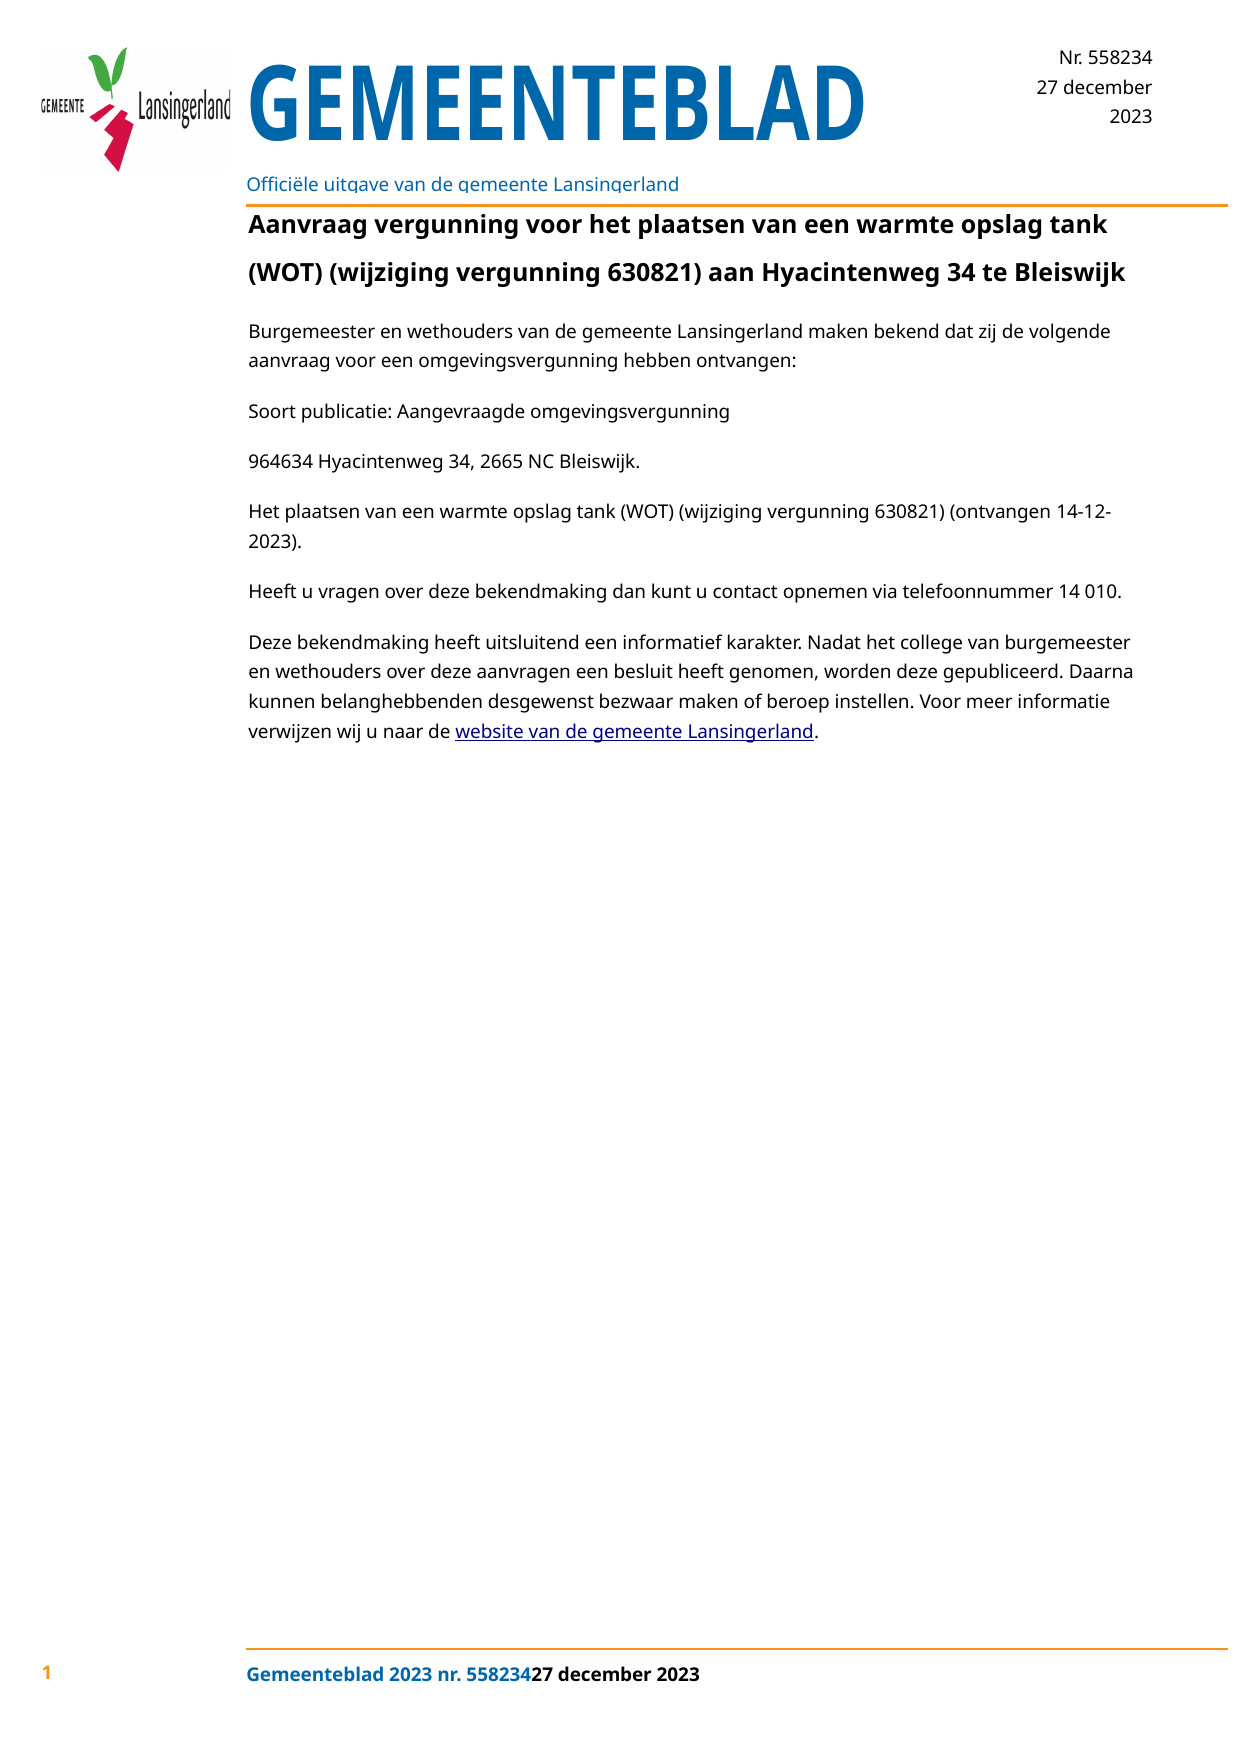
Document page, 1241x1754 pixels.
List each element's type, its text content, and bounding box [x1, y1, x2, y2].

text Heeft u vragen over deze bekendmaking dan kunt u contact opnemen via telefoonnummer 14 010. [248, 579, 1152, 604]
text Soort publicatie: Aangevraagde omgevingsvergunning [248, 398, 1152, 424]
text Burgemeester en wethouders van de gemeente Lansingerland maken bekend dat zij de volgende aanvraag voor een omgevingsvergunning hebben ontvangen: [248, 318, 1152, 373]
picture [41, 47, 231, 172]
text Het plaatsen van een warmte opslag tank (WOT) (wijziging vergunning 630821) (ontvangen 14-12-2023). [248, 499, 1152, 554]
text Aanvraag vergunning voor het plaatsen van een warmte opslag tank (WOT) (wijziging vergunning 630821) aan Hyacintenweg 34 te Bleiswijk [248, 207, 1152, 288]
text Deze bekendmaking heeft uitsluitend een informatief karakter. Nadat het college van burgemeester en wethouders over deze aanvragen een besluit heeft genomen, worden deze gepubliceerd. Daarna kunnen belanghebbenden desgewenst bezwaar maken of beroep instellen. Voor meer informatie verwijzen wij u naar de website van de gemeente Lansingerland. [248, 629, 1152, 744]
text 964634 Hyacintenweg 34, 2665 NC Bleiswijk. [248, 448, 1152, 474]
